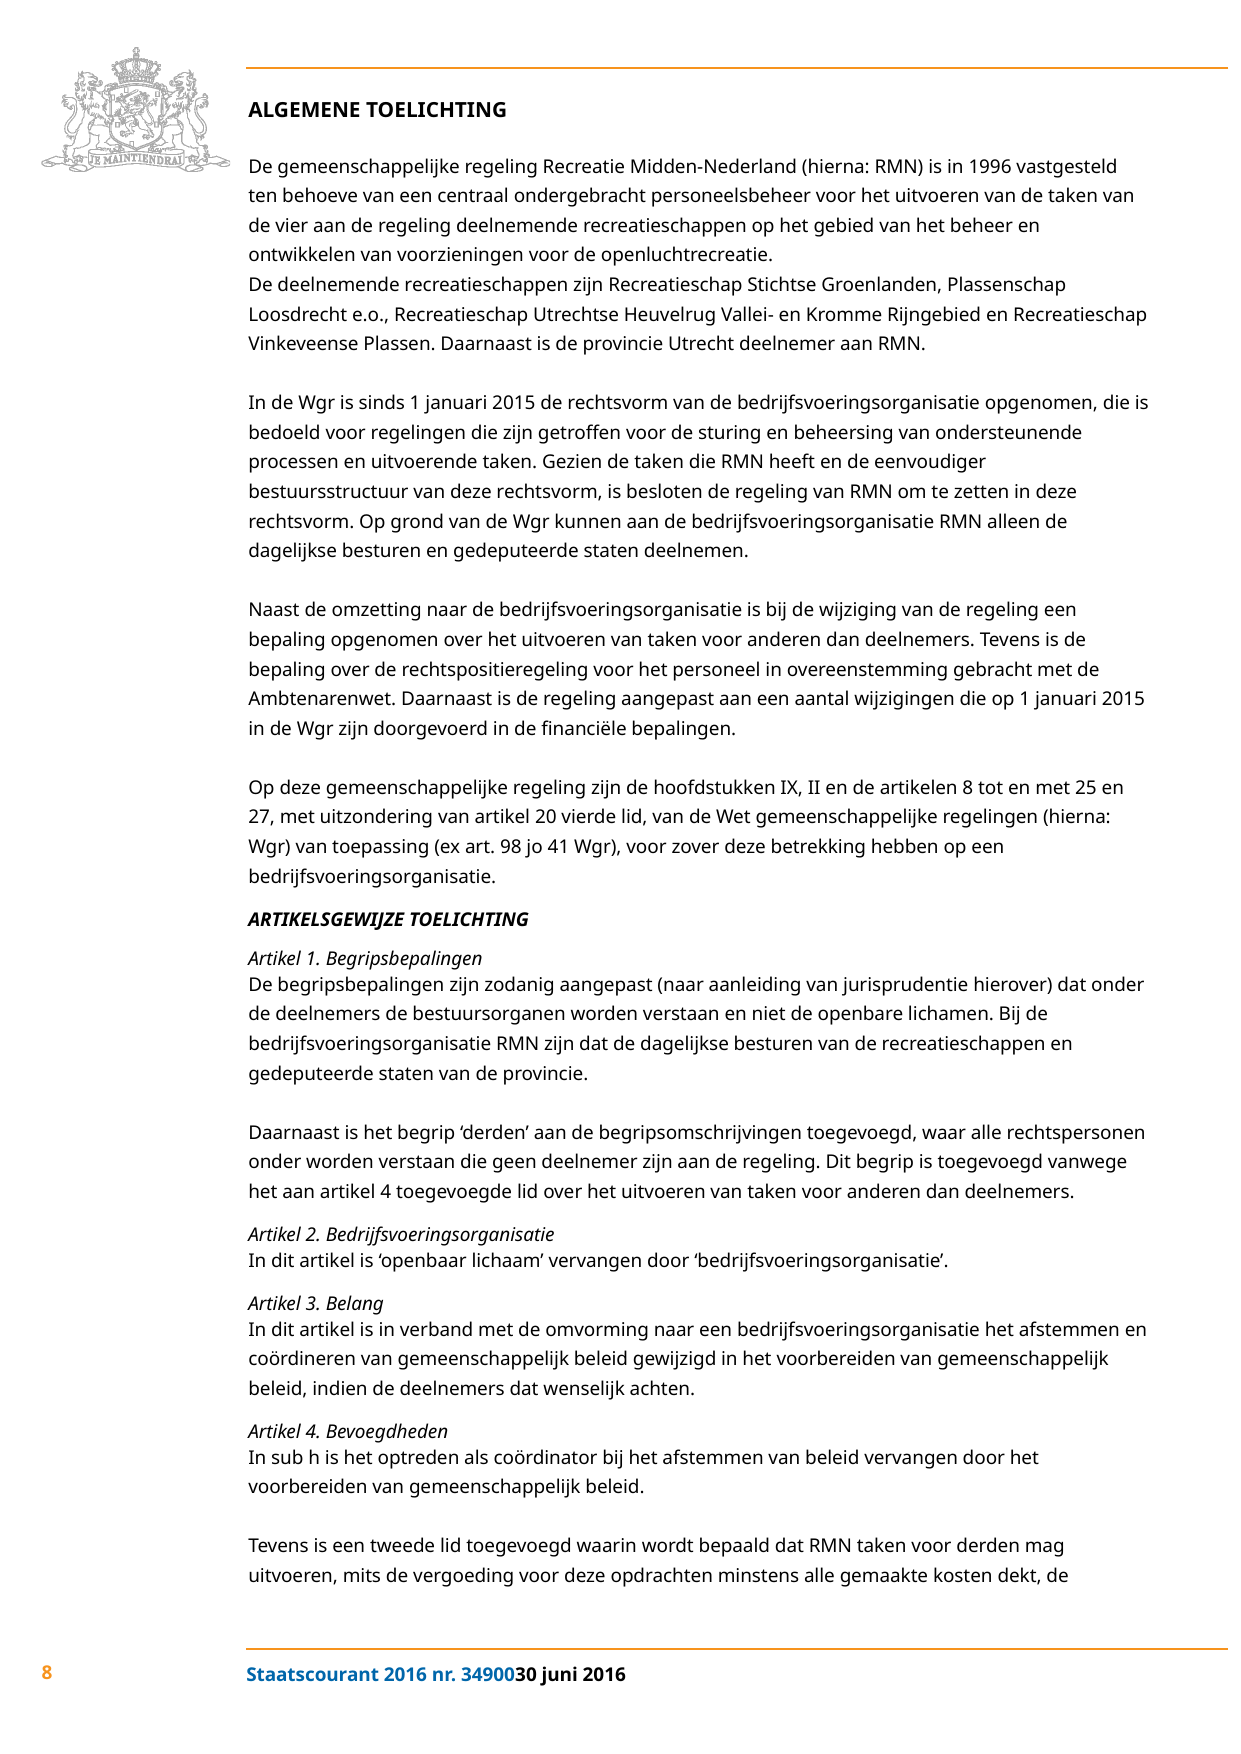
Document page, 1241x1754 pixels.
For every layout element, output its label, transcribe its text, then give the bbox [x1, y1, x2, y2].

text In dit artikel is ‘openbaar lichaam’ vervangen door ‘bedrijfsvoeringsorganisatie’. [248, 1247, 1152, 1273]
text In de Wgr is sinds 1 januari 2015 de rechtsvorm van de bedrijfsvoeringsorganisatie opgenomen, die is bedoeld voor regelingen die zijn getroffen voor de sturing en beheersing van ondersteunende processen en uitvoerende taken. Gezien de taken die RMN heeft en de eenvoudiger bestuursstructuur van deze rechtsvorm, is besloten de regeling van RMN om te zetten in deze rechtsvorm. Op grond van de Wgr kunnen aan de bedrijfsvoeringsorganisatie RMN alleen de dagelijkse besturen en gedeputeerde staten deelnemen. [248, 389, 1152, 563]
text Tevens is een tweede lid toegevoegd waarin wordt bepaald dat RMN taken voor derden mag uitvoeren, mits de vergoeding voor deze opdrachten minstens alle gemaakte kosten dekt, de [248, 1533, 1152, 1588]
text In sub h is het optreden als coördinator bij het afstemmen van beleid vervangen door het voorbereiden van gemeenschappelijk beleid. [248, 1444, 1152, 1499]
text Op deze gemeenschappelijke regeling zijn de hoofdstukken IX, II en de artikelen 8 tot en met 25 en 27, met uitzondering van artikel 20 vierde lid, van de Wet gemeenschappelijke regelingen (hierna: Wgr) van toepassing (ex art. 98 jo 41 Wgr), voor zover deze betrekking hebben op een bedrijfsvoeringsorganisatie. [248, 774, 1152, 889]
text Artikel 3. Belang [248, 1290, 1152, 1316]
text ALGEMENE TOELICHTING [248, 95, 1152, 123]
text ARTIKELSGEWIJZE TOELICHTING [248, 906, 1152, 932]
picture [41, 47, 231, 172]
text In dit artikel is in verband met de omvorming naar een bedrijfsvoeringsorganisatie het afstemmen en coördineren van gemeenschappelijk beleid gewijzigd in het voorbereiden van gemeenschappelijk beleid, indien de deelnemers dat wenselijk achten. [248, 1316, 1152, 1401]
text De gemeenschappelijke regeling Recreatie Midden-Nederland (hierna: RMN) is in 1996 vastgesteld ten behoeve van een centraal ondergebracht personeelsbeheer voor het uitvoeren van de taken van de vier aan de regeling deelnemende recreatieschappen op het gebied van het beheer en ontwikkelen van voorzieningen voor de openluchtrecreatie. [248, 153, 1152, 267]
text Artikel 2. Bedrijfsvoeringsorganisatie [248, 1221, 1152, 1247]
text De deelnemende recreatieschappen zijn Recreatieschap Stichtse Groenlanden, Plassenschap Loosdrecht e.o., Recreatieschap Utrechtse Heuvelrug Vallei- en Kromme Rijngebied en Recreatieschap Vinkeveense Plassen. Daarnaast is de provincie Utrecht deelnemer aan RMN. [248, 271, 1152, 356]
text De begripsbepalingen zijn zodanig aangepast (naar aanleiding van jurisprudentie hierover) dat onder de deelnemers de bestuursorganen worden verstaan en niet de openbare lichamen. Bij de bedrijfsvoeringsorganisatie RMN zijn dat de dagelijkse besturen van de recreatieschappen en gedeputeerde staten van de provincie. [248, 971, 1152, 1086]
text Naast de omzetting naar de bedrijfsvoeringsorganisatie is bij de wijziging van de regeling een bepaling opgenomen over het uitvoeren van taken voor anderen dan deelnemers. Tevens is de bepaling over de rechtspositieregeling voor het personeel in overeenstemming gebracht met de Ambtenarenwet. Daarnaast is de regeling aangepast aan een aantal wijzigingen die op 1 januari 2015 in de Wgr zijn doorgevoerd in de financiële bepalingen. [248, 597, 1152, 741]
text Daarnaast is het begrip ‘derden’ aan de begripsomschrijvingen toegevoegd, waar alle rechtspersonen onder worden verstaan die geen deelnemer zijn aan de regeling. Dit begrip is toegevoegd vanwege het aan artikel 4 toegevoegde lid over het uitvoeren van taken voor anderen dan deelnemers. [248, 1119, 1152, 1204]
text Artikel 4. Bevoegdheden [248, 1418, 1152, 1444]
text Artikel 1. Begripsbepalingen [248, 945, 1152, 971]
